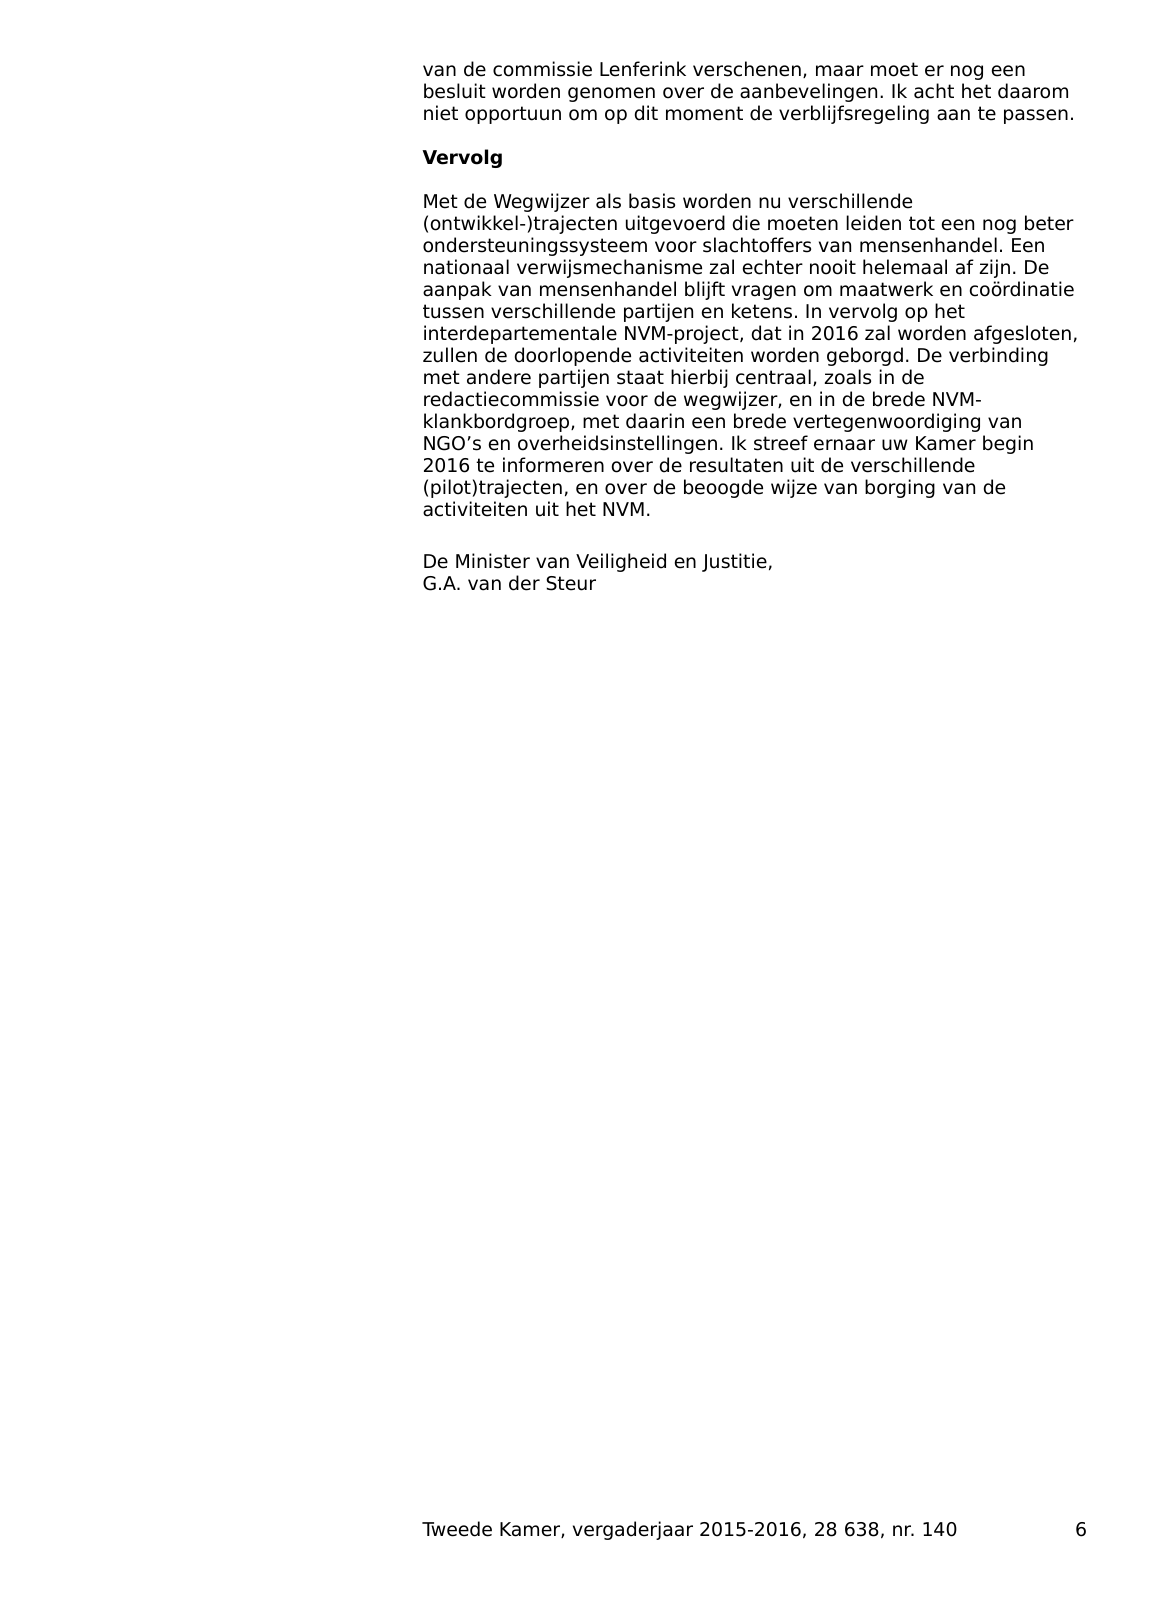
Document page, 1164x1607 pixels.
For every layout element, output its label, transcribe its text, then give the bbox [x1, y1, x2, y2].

subtitle Vervolg [422, 147, 1087, 169]
text van de commissie Lenferink verschenen, maar moet er nog een besluit worden genomen over de aanbevelingen. Ik acht het daarom niet opportuun om op dit moment de verblijfsregeling aan te passen. [422, 59, 1087, 125]
text De Minister van Veiligheid en Justitie, G.A. van der Steur [422, 551, 1087, 595]
text Met de Wegwijzer als basis worden nu verschillende (ontwikkel-)trajecten uitgevoerd die moeten leiden tot een nog beter ondersteuningssysteem voor slachtoffers van mensenhandel. Een nationaal verwijsmechanisme zal echter nooit helemaal af zijn. De aanpak van mensenhandel blijft vragen om maatwerk en coördinatie tussen verschillende partijen en ketens. In vervolg op het interdepartementale NVM-project, dat in 2016 zal worden afgesloten, zullen de doorlopende activiteiten worden geborgd. De verbinding met andere partijen staat hierbij centraal, zoals in de redactiecommissie voor de wegwijzer, en in de brede NVM-klankbordgroep, met daarin een brede vertegenwoordiging van NGO’s en overheidsinstellingen. Ik streef ernaar uw Kamer begin 2016 te informeren over de resultaten uit de verschillende (pilot)trajecten, en over de beoogde wijze van borging van de activiteiten uit het NVM. [422, 191, 1087, 521]
